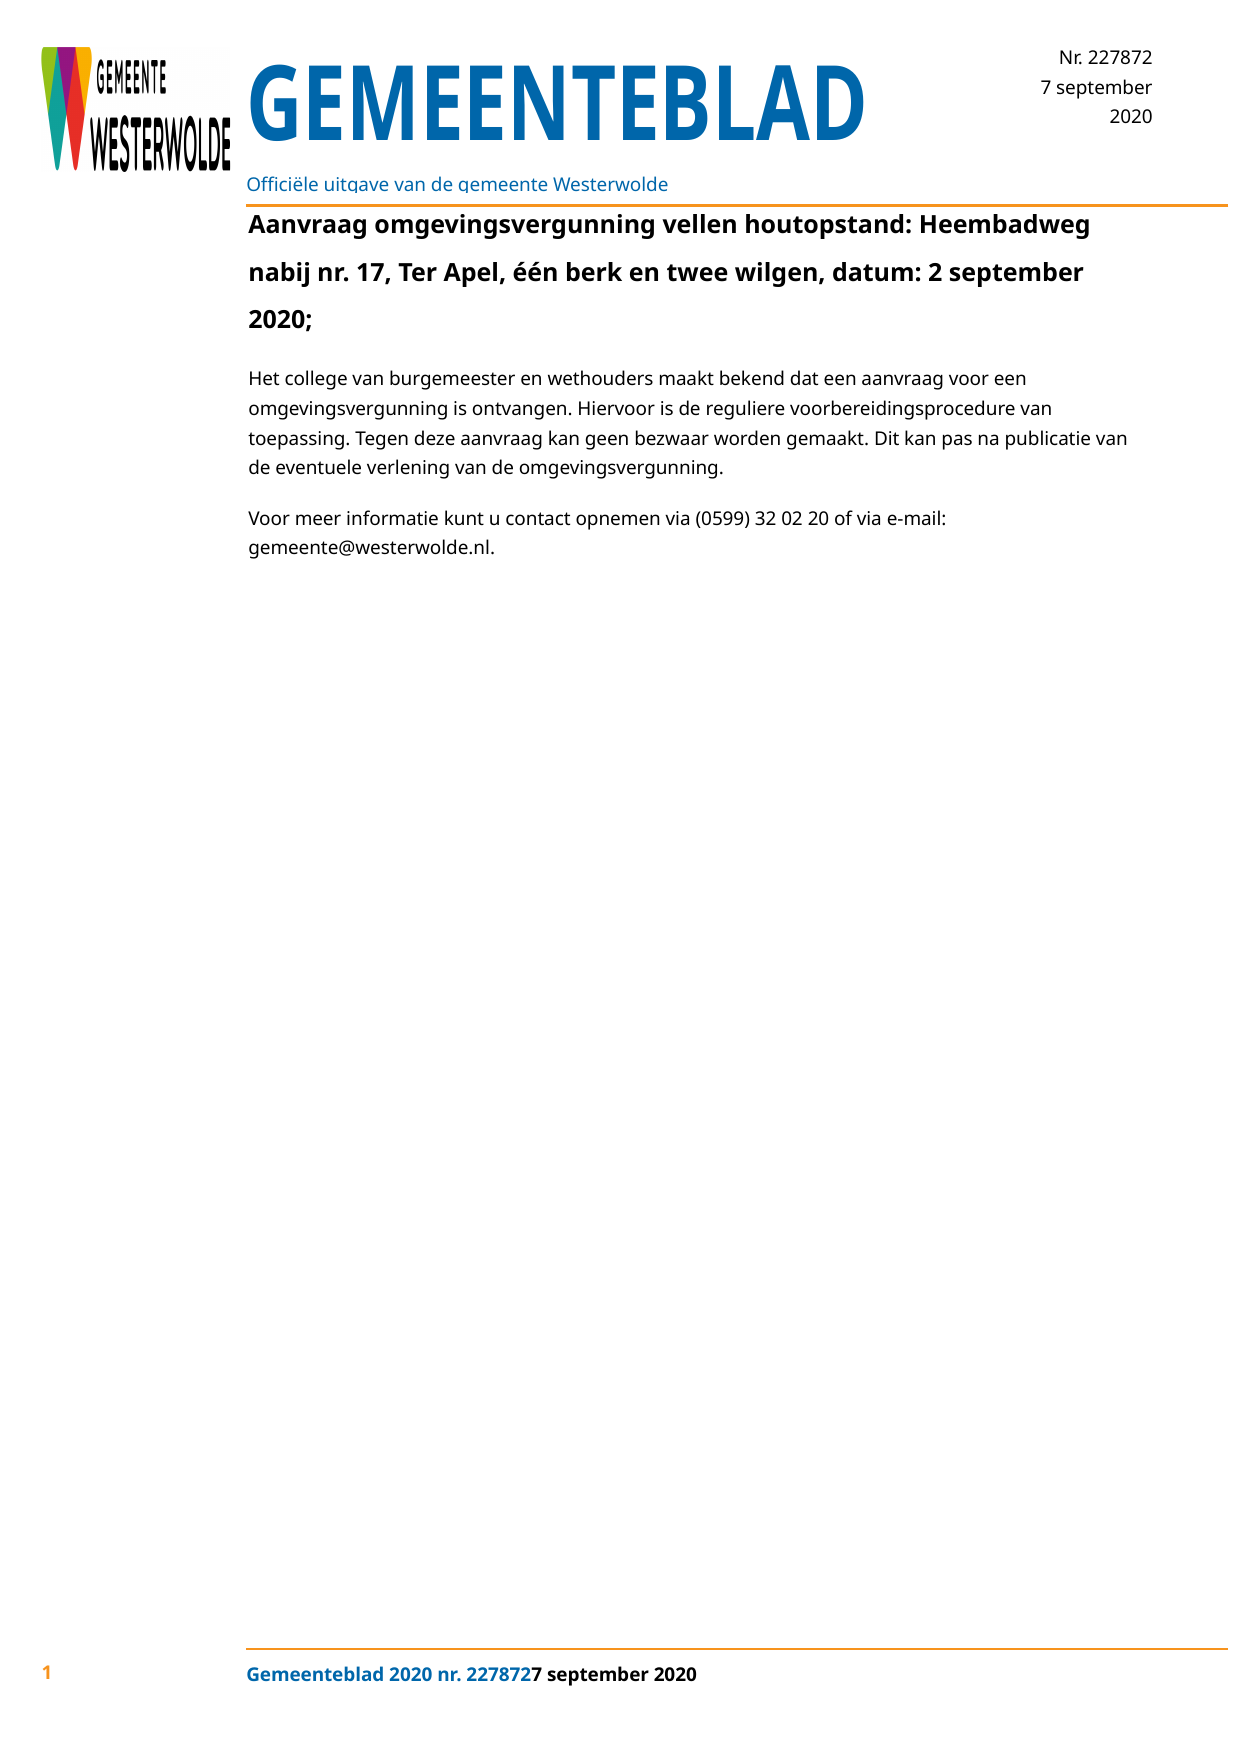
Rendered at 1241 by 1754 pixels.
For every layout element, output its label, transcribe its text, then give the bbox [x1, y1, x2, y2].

text Aanvraag omgevingsvergunning vellen houtopstand: Heembadweg nabij nr. 17, Ter Apel, één berk en twee wilgen, datum: 2 september 2020; [248, 207, 1152, 336]
picture [41, 47, 231, 172]
text Het college van burgemeester en wethouders maakt bekend dat een aanvraag voor een omgevingsvergunning is ontvangen. Hiervoor is de reguliere voorbereidingsprocedure van toepassing. Tegen deze aanvraag kan geen bezwaar worden gemaakt. Dit kan pas na publicatie van de eventuele verlening van de omgevingsvergunning. [248, 366, 1152, 480]
text Voor meer informatie kunt u contact opnemen via (0599) 32 02 20 of via e-mail: gemeente@westerwolde.nl. [248, 505, 1152, 560]
